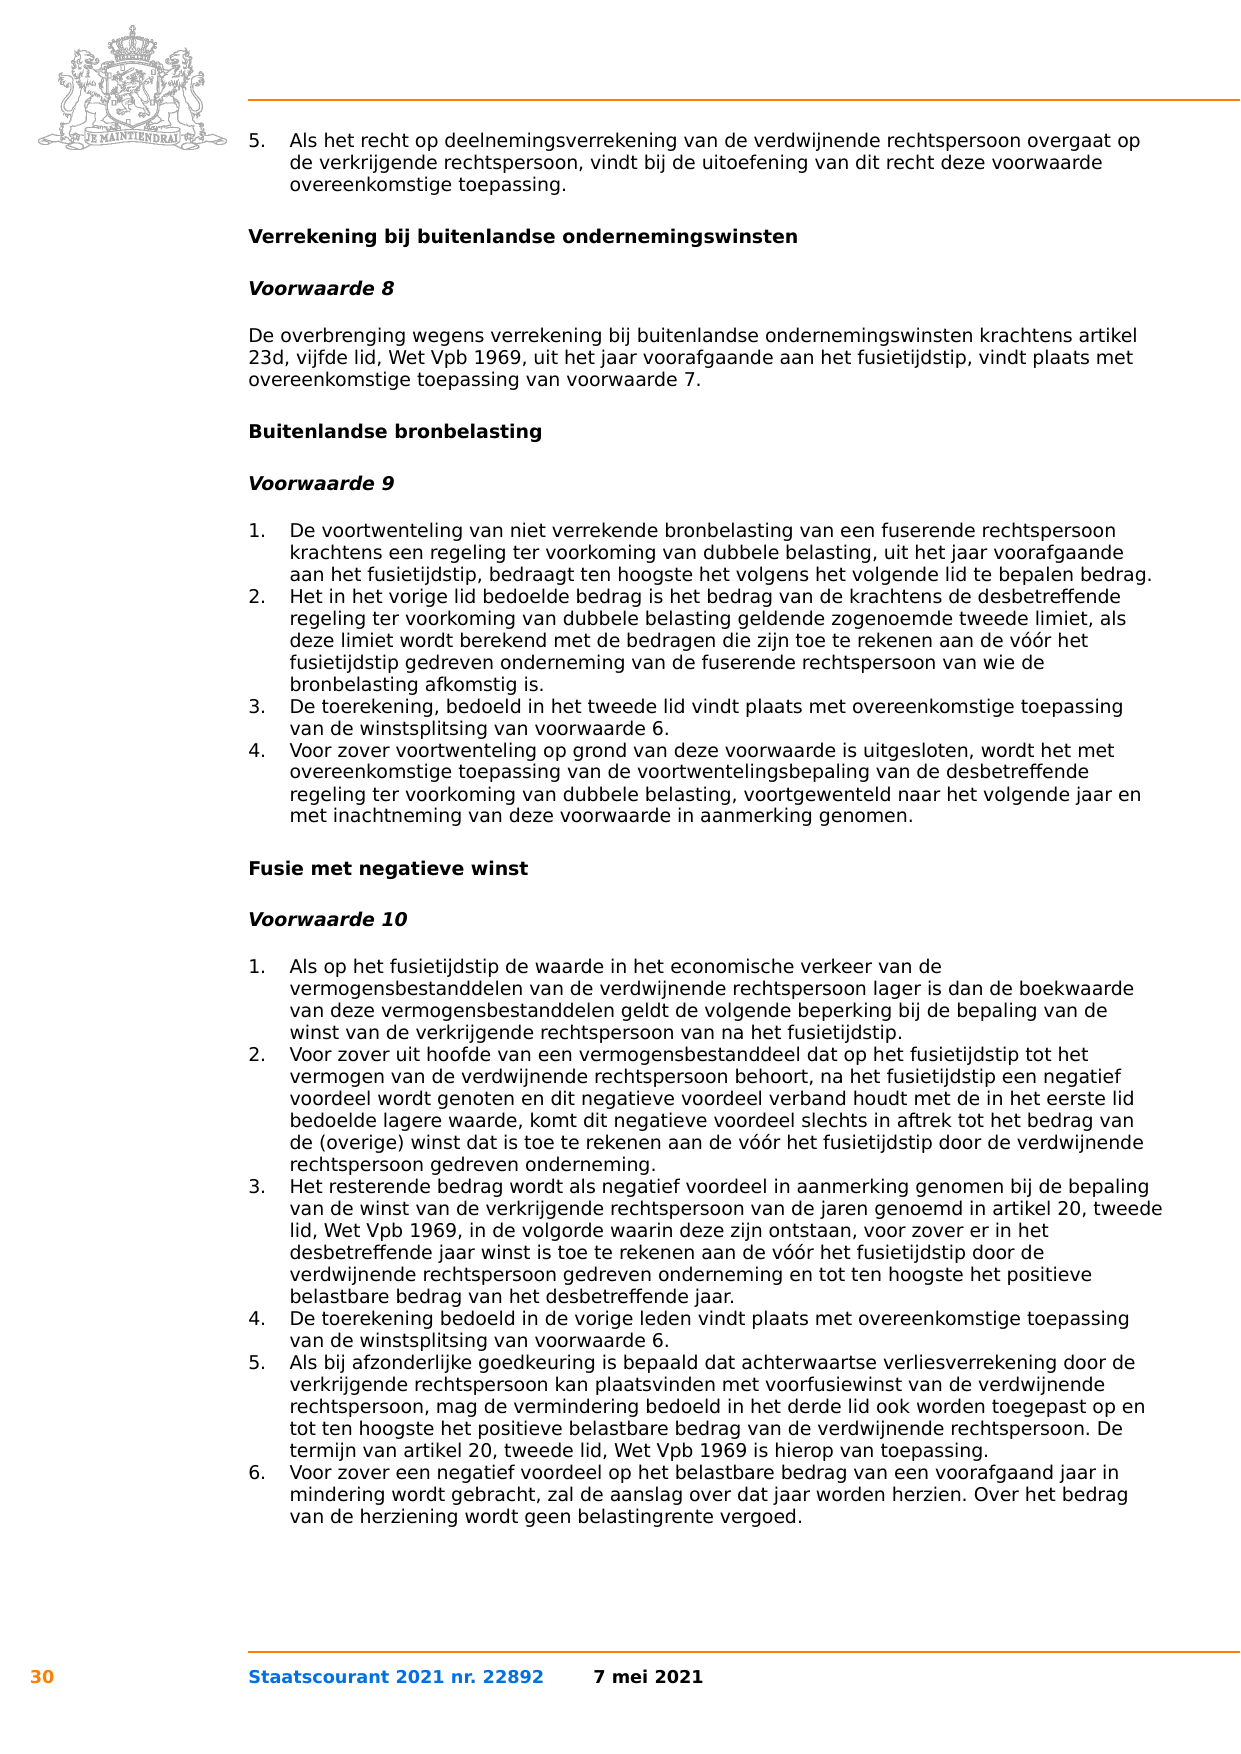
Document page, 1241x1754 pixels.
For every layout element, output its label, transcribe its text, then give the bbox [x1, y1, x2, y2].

subtitle Voorwaarde 8 [248, 278, 1163, 300]
subtitle Voorwaarde 9 [248, 473, 1163, 495]
text 5. Als het recht op deelnemingsverrekening van de verdwijnende rechtspersoon overgaat op de verkrijgende rechtspersoon, vindt bij de uitoefening van dit recht deze voorwaarde overeenkomstige toepassing. [248, 130, 1163, 196]
text 1. De voortwenteling van niet verrekende bronbelasting van een fuserende rechtspersoon krachtens een regeling ter voorkoming van dubbele belasting, uit het jaar voorafgaande aan het fusietijdstip, bedraagt ten hoogste het volgens het volgende lid te bepalen bedrag. [248, 520, 1163, 586]
text 4. De toerekening bedoeld in de vorige leden vindt plaats met overeenkomstige toepassing van de winstsplitsing van voorwaarde 6. [248, 1308, 1163, 1352]
text 4. Voor zover voortwenteling op grond van deze voorwaarde is uitgesloten, wordt het met overeenkomstige toepassing van de voortwentelingsbepaling van de desbetreffende regeling ter voorkoming van dubbele belasting, voortgewenteld naar het volgende jaar en met inachtneming van deze voorwaarde in aanmerking genomen. [248, 739, 1163, 827]
subtitle Voorwaarde 10 [248, 909, 1163, 931]
text 3. Het resterende bedrag wordt als negatief voordeel in aanmerking genomen bij de bepaling van de winst van de verkrijgende rechtspersoon van de jaren genoemd in artikel 20, tweede lid, Wet Vpb 1969, in de volgorde waarin deze zijn ontstaan, voor zover er in het desbetreffende jaar winst is toe te rekenen aan de vóór het fusietijdstip door de verdwijnende rechtspersoon gedreven onderneming en tot ten hoogste het positieve belastbare bedrag van het desbetreffende jaar. [248, 1176, 1163, 1308]
picture [38, 25, 227, 150]
text 2. Het in het vorige lid bedoelde bedrag is het bedrag van de krachtens de desbetreffende regeling ter voorkoming van dubbele belasting geldende zogenoemde tweede limiet, als deze limiet wordt berekend met de bedragen die zijn toe te rekenen aan de vóór het fusietijdstip gedreven onderneming van de fuserende rechtspersoon van wie de bronbelasting afkomstig is. [248, 586, 1163, 696]
text De overbrenging wegens verrekening bij buitenlandse ondernemingswinsten krachtens artikel 23d, vijfde lid, Wet Vpb 1969, uit het jaar voorafgaande aan het fusietijdstip, vindt plaats met overeenkomstige toepassing van voorwaarde 7. [248, 325, 1163, 391]
text 1. Als op het fusietijdstip de waarde in het economische verkeer van de vermogensbestanddelen van de verdwijnende rechtspersoon lager is dan de boekwaarde van deze vermogensbestanddelen geldt de volgende beperking bij de bepaling van de winst van de verkrijgende rechtspersoon van na het fusietijdstip. [248, 956, 1163, 1044]
subtitle Verrekening bij buitenlandse ondernemingswinsten [248, 226, 1163, 248]
text 6. Voor zover een negatief voordeel op het belastbare bedrag van een voorafgaand jaar in mindering wordt gebracht, zal de aanslag over dat jaar worden herzien. Over het bedrag van de herziening wordt geen belastingrente vergoed. [248, 1462, 1163, 1528]
subtitle Buitenlandse bronbelasting [248, 421, 1163, 443]
subtitle Fusie met negatieve winst [248, 857, 1163, 879]
text 2. Voor zover uit hoofde van een vermogensbestanddeel dat op het fusietijdstip tot het vermogen van de verdwijnende rechtspersoon behoort, na het fusietijdstip een negatief voordeel wordt genoten en dit negatieve voordeel verband houdt met de in het eerste lid bedoelde lagere waarde, komt dit negatieve voordeel slechts in aftrek tot het bedrag van de (overige) winst dat is toe te rekenen aan de vóór het fusietijdstip door de verdwijnende rechtspersoon gedreven onderneming. [248, 1044, 1163, 1176]
text 5. Als bij afzonderlijke goedkeuring is bepaald dat achterwaartse verliesverrekening door de verkrijgende rechtspersoon kan plaatsvinden met voorfusiewinst van de verdwijnende rechtspersoon, mag de vermindering bedoeld in het derde lid ook worden toegepast op en tot ten hoogste het positieve belastbare bedrag van de verdwijnende rechtspersoon. De termijn van artikel 20, tweede lid, Wet Vpb 1969 is hierop van toepassing. [248, 1352, 1163, 1462]
text 3. De toerekening, bedoeld in het tweede lid vindt plaats met overeenkomstige toepassing van de winstsplitsing van voorwaarde 6. [248, 696, 1163, 739]
